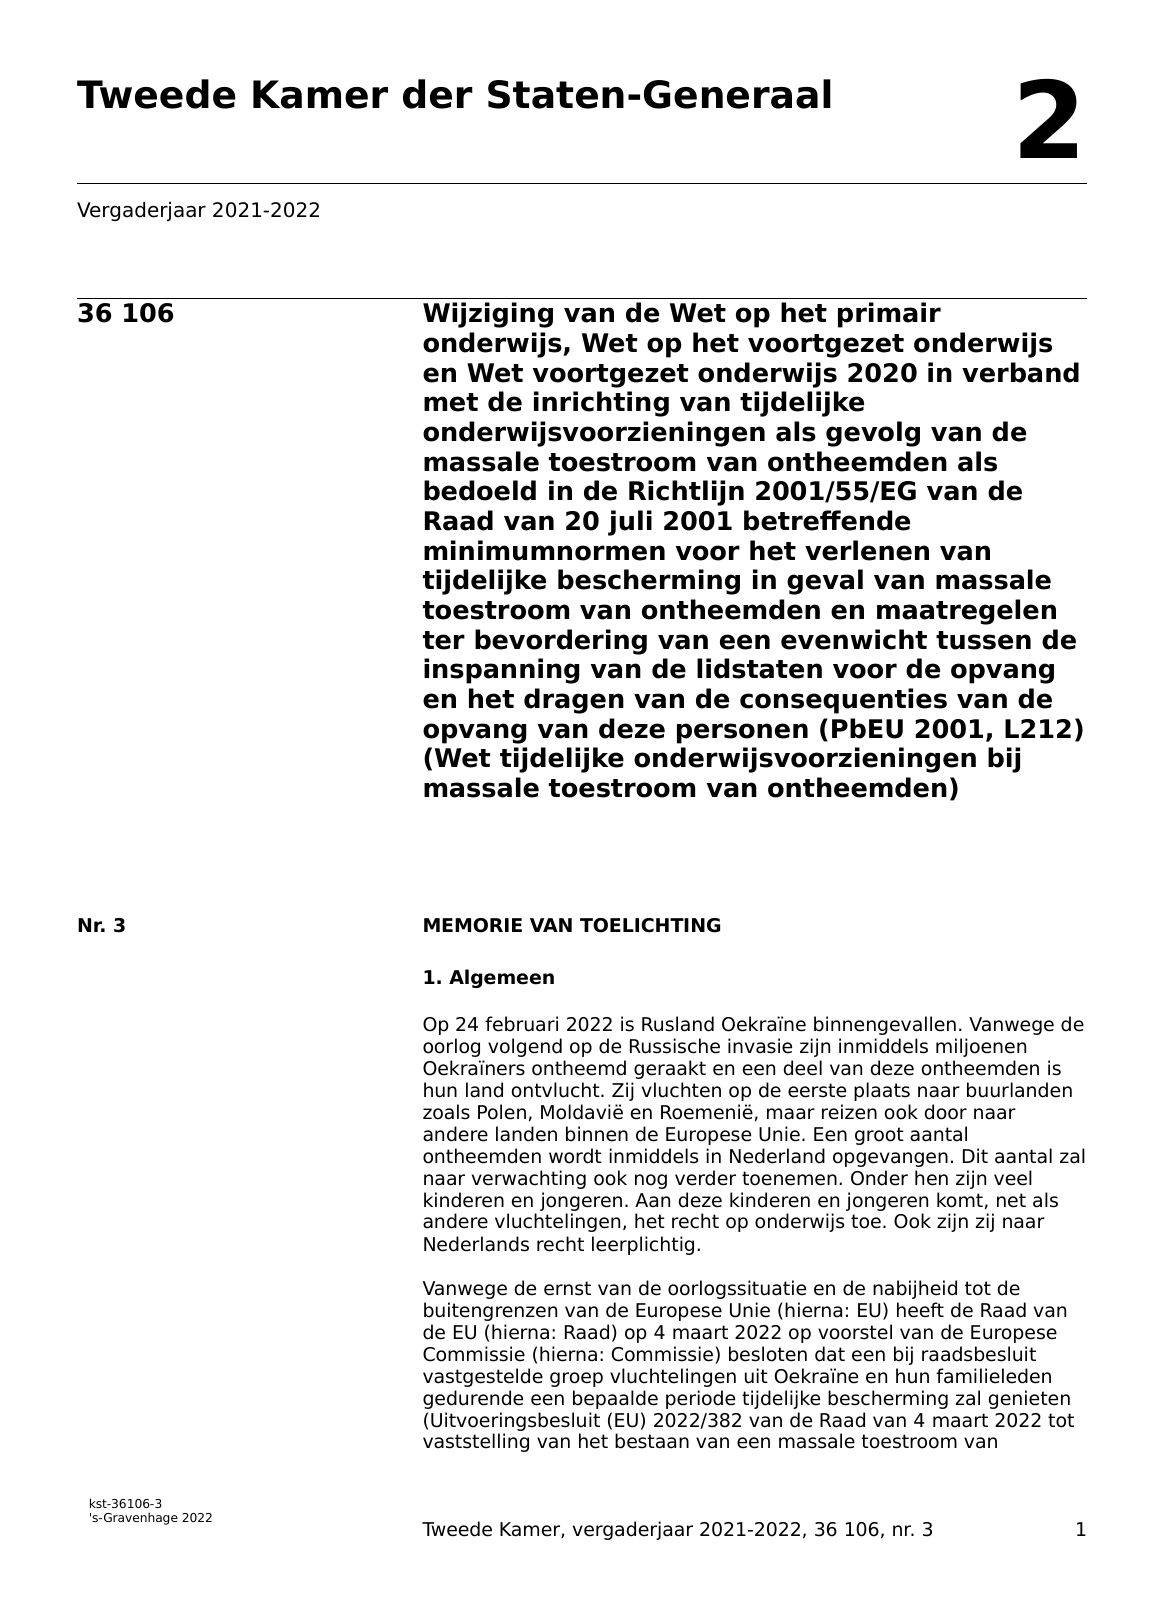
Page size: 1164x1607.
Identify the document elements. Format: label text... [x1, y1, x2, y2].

text Vanwege de ernst van de oorlogssituatie en de nabijheid tot de buitengrenzen van de Europese Unie (hierna: EU) heeft de Raad van de EU (hierna: Raad) op 4 maart 2022 op voorstel van de Europese Commissie (hierna: Commissie) besloten dat een bij raadsbesluit vastgestelde groep vluchtelingen uit Oekraïne en hun familieleden gedurende een bepaalde periode tijdelijke bescherming zal genieten (Uitvoeringsbesluit (EU) 2022/382 van de Raad van 4 maart 2022 tot vaststelling van het bestaan van een massale toestroom van [422, 1278, 1087, 1453]
text kst-36106-3 [88, 1497, 323, 1511]
text 's-Gravenhage 2022 [88, 1511, 323, 1525]
subtitle 1. Algemeen [422, 967, 1087, 989]
table_header Tweede Kamer der Staten-Generaal [77, 59, 886, 183]
table_cell Vergaderjaar 2021-2022 [77, 184, 1087, 298]
table_header 2 [886, 59, 1087, 183]
subtitle 36 106 Wijziging van de Wet op het primair onderwijs, Wet op het voortgezet onderwijs en Wet voortgezet onderwijs 2020 in verband met de inrichting van tijdelijke onderwijsvoorzieningen als gevolg van de massale toestroom van ontheemden als bedoeld in de Richtlijn 2001/55/EG van de Raad van 20 juli 2001 betreffende minimumnormen voor het verlenen van tijdelijke bescherming in geval van massale toestroom van ontheemden en maatregelen ter bevordering van een evenwicht tussen de inspanning van de lidstaten voor de opvang en het dragen van de consequenties van de opvang van deze personen (PbEU 2001, L212) (Wet tijdelijke onderwijsvoorzieningen bij massale toestroom van ontheemden) [77, 299, 1087, 804]
subtitle Nr. 3 MEMORIE VAN TOELICHTING [77, 915, 1087, 937]
text Op 24 februari 2022 is Rusland Oekraïne binnengevallen. Vanwege de oorlog volgend op de Russische invasie zijn inmiddels miljoenen Oekraïners ontheemd geraakt en een deel van deze ontheemden is hun land ontvlucht. Zij vluchten op de eerste plaats naar buurlanden zoals Polen, Moldavië en Roemenië, maar reizen ook door naar andere landen binnen de Europese Unie. Een groot aantal ontheemden wordt inmiddels in Nederland opgevangen. Dit aantal zal naar verwachting ook nog verder toenemen. Onder hen zijn veel kinderen en jongeren. Aan deze kinderen en jongeren komt, net als andere vluchtelingen, het recht op onderwijs toe. Ook zijn zij naar Nederlands recht leerplichtig. [422, 1014, 1087, 1255]
